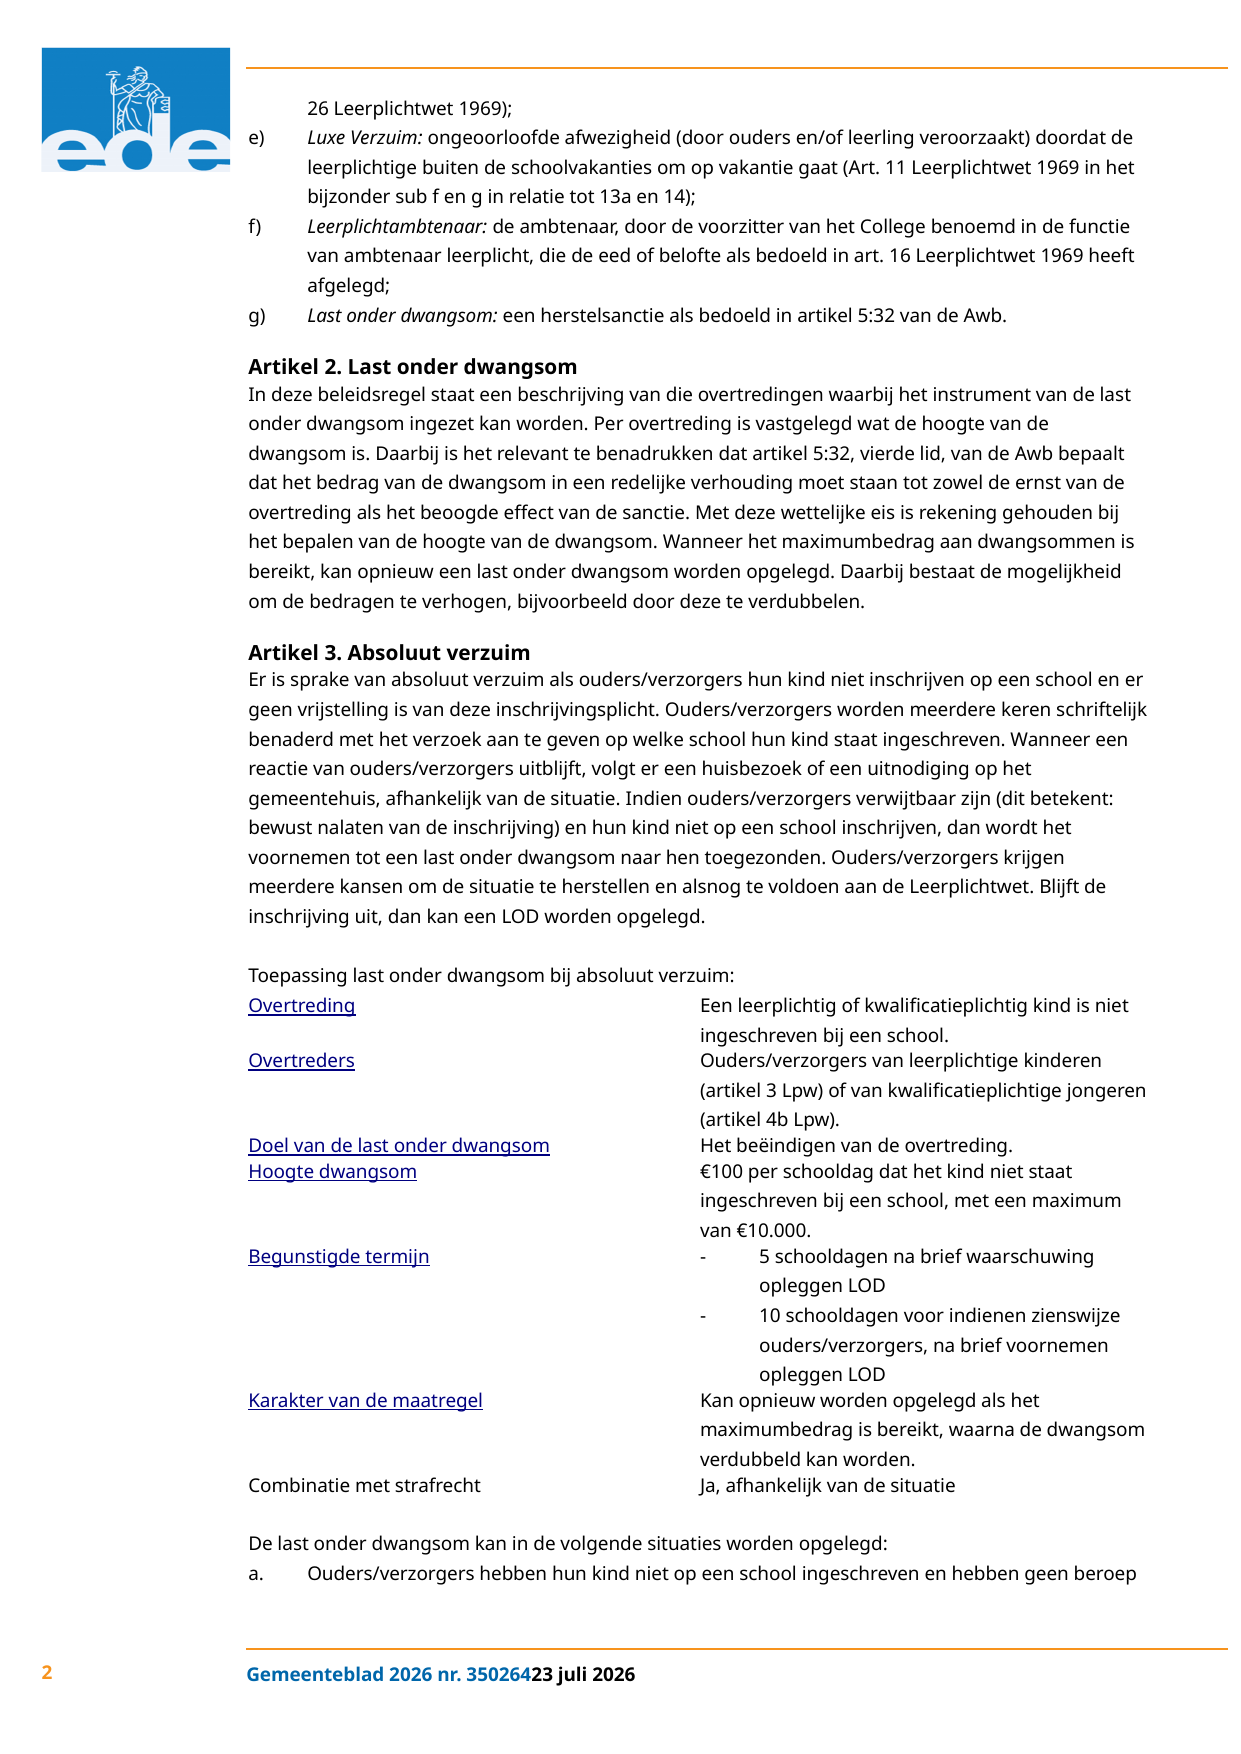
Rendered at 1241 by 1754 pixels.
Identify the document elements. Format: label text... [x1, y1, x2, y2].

list Ouders/verzorgers hebben hun kind niet op een school ingeschreven en hebben geen beroep [248, 1560, 1152, 1586]
table_cell Karakter van de maatregel [248, 1387, 700, 1472]
list Last onder dwangsom: een herstelsanctie als bedoeld in artikel 5:32 van de Awb. [248, 302, 1152, 328]
text Toepassing last onder dwangsom bij absoluut verzuim: [248, 962, 1152, 988]
list Luxe Verzuim: ongeoorloofde afwezigheid (door ouders en/of leerling veroorzaakt) doordat de leerplichtige buiten de schoolvakanties om op vakantie gaat (Art. 11 Leerplichtwet 1969 in het bijzonder sub f en g in relatie tot 13a en 14); [248, 124, 1152, 209]
list 26 Leerplichtwet 1969); [248, 95, 1152, 121]
table_cell Begunstigde termijn [248, 1243, 700, 1387]
table_cell Ja, afhankelijk van de situatie [700, 1472, 1152, 1498]
table_cell €100 per schooldag dat het kind niet staat ingeschreven bij een school, met een maximum van €10.000. [700, 1158, 1152, 1243]
picture [41, 47, 231, 172]
table_cell Ouders/verzorgers van leerplichtige kinderen (artikel 3 Lpw) of van kwalificatieplichtige jongeren (artikel 4b Lpw). [700, 1048, 1152, 1132]
table_cell 5 schooldagen na brief waarschuwing opleggen LOD 10 schooldagen voor indienen zienswijze ouders/verzorgers, na brief voornemen opleggen LOD [700, 1243, 1152, 1387]
list Leerplichtambtenaar: de ambtenaar, door de voorzitter van het College benoemd in de functie van ambtenaar leerplicht, die de eed of belofte als bedoeld in art. 16 Leerplichtwet 1969 heeft afgelegd; [248, 213, 1152, 298]
table_cell Kan opnieuw worden opgelegd als het maximumbedrag is bereikt, waarna de dwangsom verdubbeld kan worden. [700, 1387, 1152, 1472]
table_header Een leerplichtig of kwalificatieplichtig kind is niet ingeschreven bij een school. [700, 992, 1152, 1047]
table_cell Overtreders [248, 1048, 700, 1132]
text De last onder dwangsom kan in de volgende situaties worden opgelegd: [248, 1531, 1152, 1556]
table_cell Het beëindigen van de overtreding. [700, 1133, 1152, 1158]
text In deze beleidsregel staat een beschrijving van die overtredingen waarbij het instrument van de last onder dwangsom ingezet kan worden. Per overtreding is vastgelegd wat de hoogte van de dwangsom is. Daarbij is het relevant te benadrukken dat artikel 5:32, vierde lid, van de Awb bepaalt dat het bedrag van de dwangsom in een redelijke verhouding moet staan tot zowel de ernst van de overtreding als het beoogde effect van de sanctie. Met deze wettelijke eis is rekening gehouden bij het bepalen van de hoogte van de dwangsom. Wanneer het maximumbedrag aan dwangsommen is bereikt, kan opnieuw een last onder dwangsom worden opgelegd. Daarbij bestaat de mogelijkheid om de bedragen te verhogen, bijvoorbeeld door deze te verdubbelen. [248, 381, 1152, 613]
text Artikel 2. Last onder dwangsom [248, 352, 1152, 381]
table_header Overtreding [248, 992, 700, 1047]
table_cell Doel van de last onder dwangsom [248, 1133, 700, 1158]
table_cell Combinatie met strafrecht [248, 1472, 700, 1498]
text Er is sprake van absoluut verzuim als ouders/verzorgers hun kind niet inschrijven op een school en er geen vrijstelling is van deze inschrijvingsplicht. Ouders/verzorgers worden meerdere keren schriftelijk benaderd met het verzoek aan te geven op welke school hun kind staat ingeschreven. Wanneer een reactie van ouders/verzorgers uitblijft, volgt er een huisbezoek of een uitnodiging op het gemeentehuis, afhankelijk van de situatie. Indien ouders/verzorgers verwijtbaar zijn (dit betekent: bewust nalaten van de inschrijving) en hun kind niet op een school inschrijven, dan wordt het voornemen tot een last onder dwangsom naar hen toegezonden. Ouders/verzorgers krijgen meerdere kansen om de situatie te herstellen en alsnog te voldoen aan de Leerplichtwet. Blijft de inschrijving uit, dan kan een LOD worden opgelegd. [248, 667, 1152, 929]
text Artikel 3. Absoluut verzuim [248, 638, 1152, 667]
table_cell Hoogte dwangsom [248, 1158, 700, 1243]
